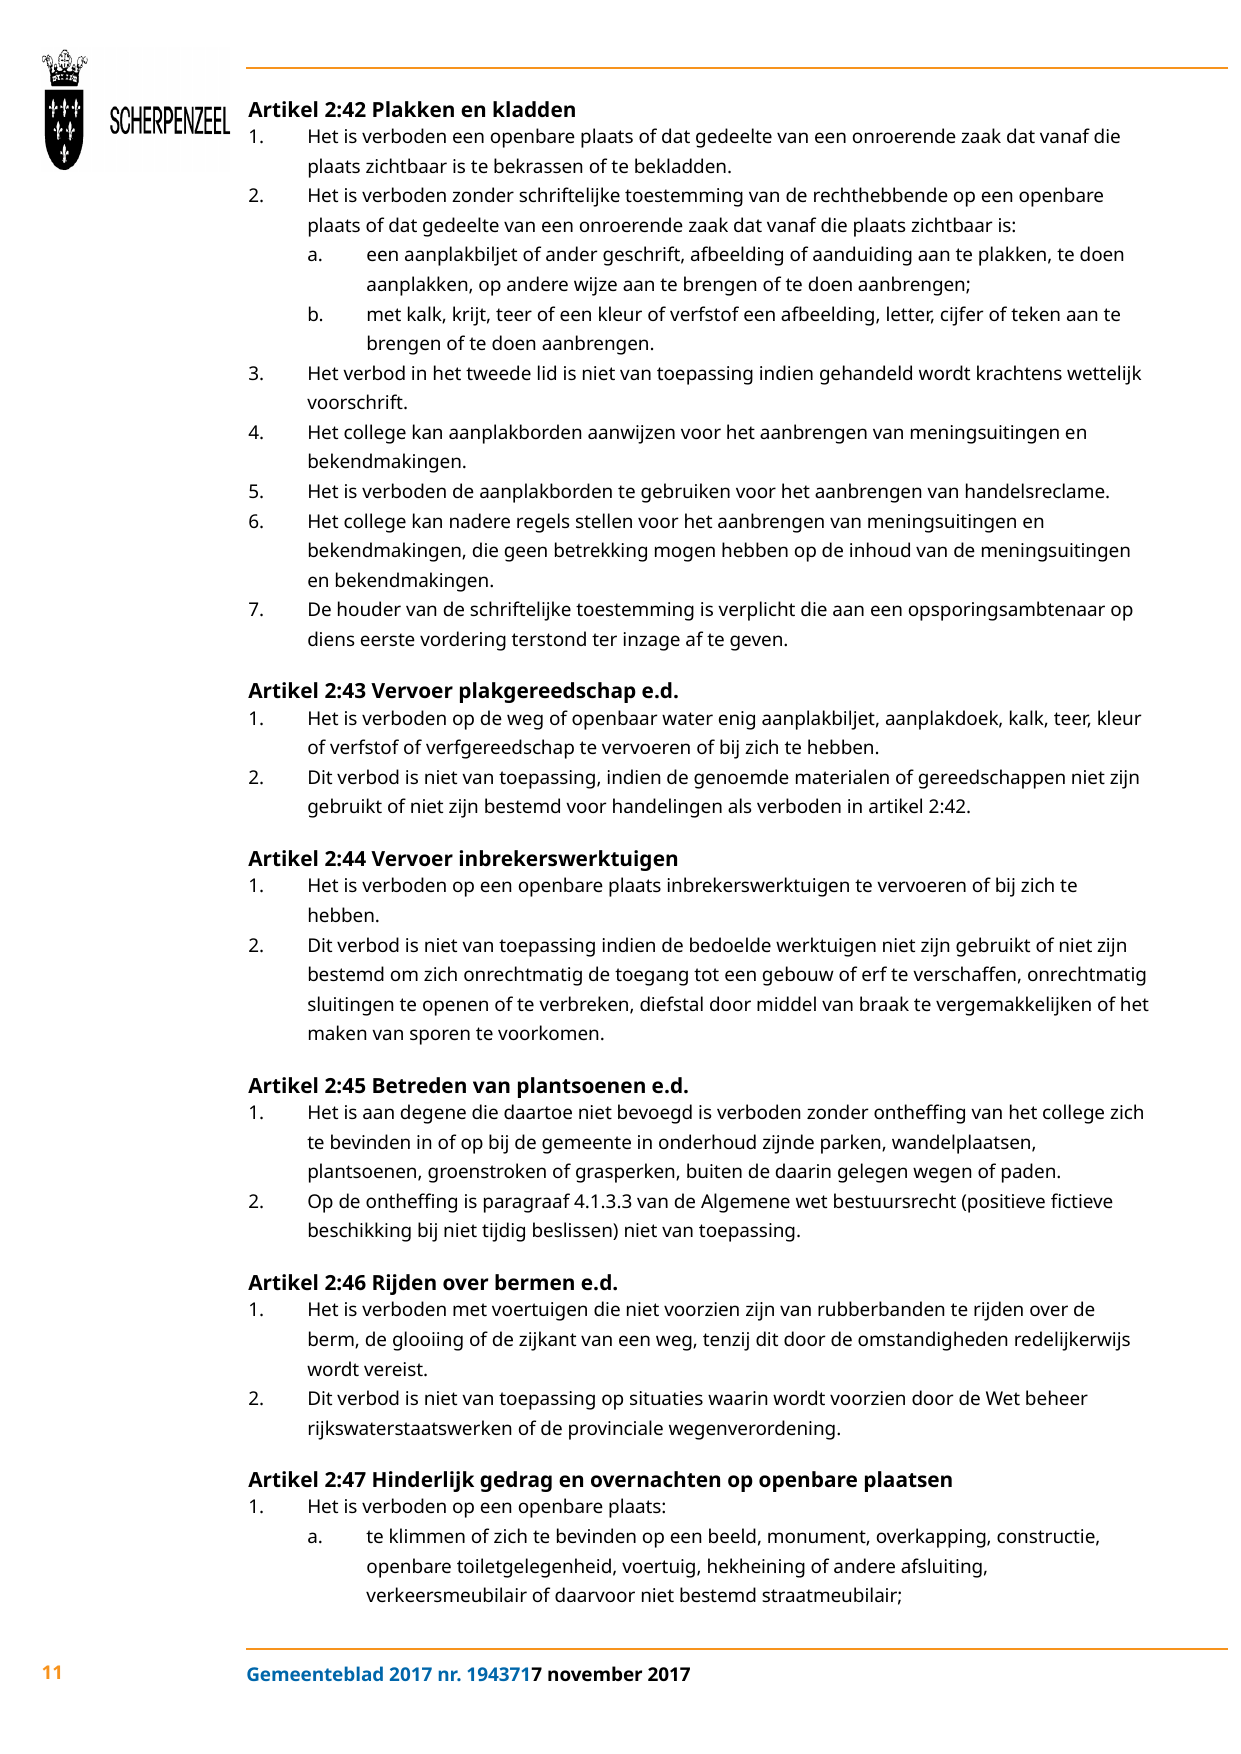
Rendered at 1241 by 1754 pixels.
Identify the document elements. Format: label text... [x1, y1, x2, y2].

list Dit verbod is niet van toepassing op situaties waarin wordt voorzien door de Wet beheer rijkswaterstaatswerken of de provinciale wegenverordening. [248, 1385, 1152, 1441]
text Artikel 2:46 Rijden over bermen e.d. [248, 1268, 1152, 1297]
list Het college kan aanplakborden aanwijzen voor het aanbrengen van meningsuitingen en bekendmakingen. [248, 419, 1152, 474]
list een aanplakbiljet of ander geschrift, afbeelding of aanduiding aan te plakken, te doen aanplakken, op andere wijze aan te brengen of te doen aanbrengen; [307, 242, 1152, 297]
list De houder van de schriftelijke toestemming is verplicht die aan een opsporingsambtenaar op diens eerste vordering terstond ter inzage af te geven. [248, 597, 1152, 652]
list Het verbod in het tweede lid is niet van toepassing indien gehandeld wordt krachtens wettelijk voorschrift. [248, 360, 1152, 415]
picture [41, 47, 231, 172]
list met kalk, krijt, teer of een kleur of verfstof een afbeelding, letter, cijfer of teken aan te brengen of te doen aanbrengen. [307, 301, 1152, 356]
list Het college kan nadere regels stellen voor het aanbrengen van meningsuitingen en bekendmakingen, die geen betrekking mogen hebben op de inhoud van de meningsuitingen en bekendmakingen. [248, 508, 1152, 593]
list Het is aan degene die daartoe niet bevoegd is verboden zonder ontheffing van het college zich te bevinden in of op bij de gemeente in onderhoud zijnde parken, wandelplaatsen, plantsoenen, groenstroken of grasperken, buiten de daarin gelegen wegen of paden. [248, 1099, 1152, 1184]
text Artikel 2:43 Vervoer plakgereedschap e.d. [248, 677, 1152, 705]
list Het is verboden een openbare plaats of dat gedeelte van een onroerende zaak dat vanaf die plaats zichtbaar is te bekrassen of te bekladden. [248, 123, 1152, 178]
list Het is verboden op een openbare plaats inbrekerswerktuigen te vervoeren of bij zich te hebben. [248, 873, 1152, 928]
list Het is verboden zonder schriftelijke toestemming van de rechthebbende op een openbare plaats of dat gedeelte van een onroerende zaak dat vanaf die plaats zichtbaar is: [248, 182, 1152, 238]
list Dit verbod is niet van toepassing indien de bedoelde werktuigen niet zijn gebruikt of niet zijn bestemd om zich onrechtmatig de toegang tot een gebouw of erf te verschaffen, onrechtmatig sluitingen te openen of te verbreken, diefstal door middel van braak te vergemakkelijken of het maken van sporen te voorkomen. [248, 932, 1152, 1046]
text Artikel 2:45 Betreden van plantsoenen e.d. [248, 1071, 1152, 1099]
list Het is verboden op de weg of openbaar water enig aanplakbiljet, aanplakdoek, kalk, teer, kleur of verfstof of verfgereedschap te vervoeren of bij zich te hebben. [248, 705, 1152, 760]
list Dit verbod is niet van toepassing, indien de genoemde materialen of gereedschappen niet zijn gebruikt of niet zijn bestemd voor handelingen als verboden in artikel 2:42. [248, 764, 1152, 819]
list te klimmen of zich te bevinden op een beeld, monument, overkapping, constructie, openbare toiletgelegenheid, voertuig, hekheining of andere afsluiting, verkeersmeubilair of daarvoor niet bestemd straatmeubilair; [307, 1523, 1152, 1608]
list Het is verboden met voertuigen die niet voorzien zijn van rubberbanden te rijden over de berm, de glooiing of de zijkant van een weg, tenzij dit door de omstandigheden redelijkerwijs wordt vereist. [248, 1297, 1152, 1381]
text Artikel 2:42 Plakken en kladden [248, 95, 1152, 123]
list Het is verboden op een openbare plaats: [248, 1494, 1152, 1519]
list Op de ontheffing is paragraaf 4.1.3.3 van de Algemene wet bestuursrecht (positieve fictieve beschikking bij niet tijdig beslissen) niet van toepassing. [248, 1188, 1152, 1243]
text Artikel 2:44 Vervoer inbrekerswerktuigen [248, 844, 1152, 873]
text Artikel 2:47 Hinderlijk gedrag en overnachten op openbare plaatsen [248, 1465, 1152, 1494]
list Het is verboden de aanplakborden te gebruiken voor het aanbrengen van handelsreclame. [248, 478, 1152, 504]
